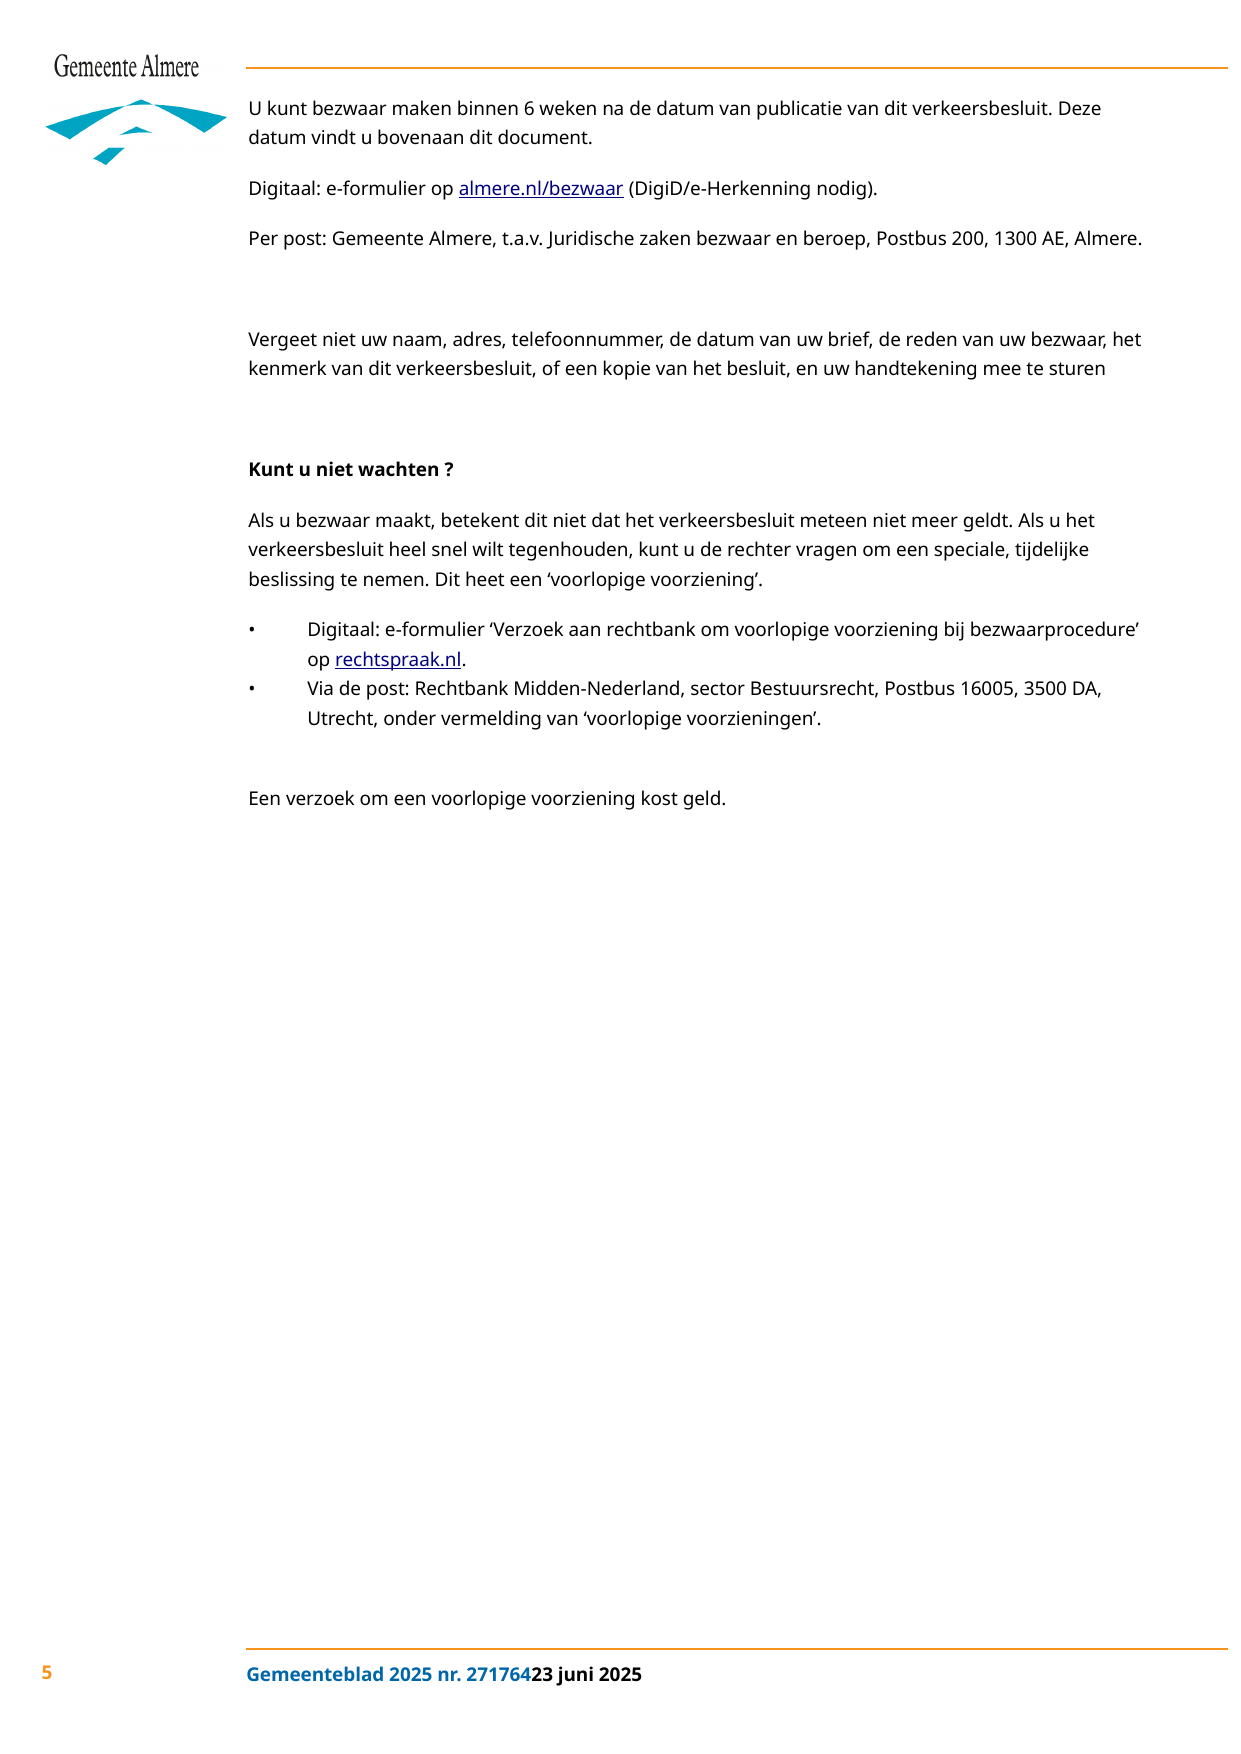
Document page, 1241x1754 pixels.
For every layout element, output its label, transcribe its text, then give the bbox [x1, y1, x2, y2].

text Vergeet niet uw naam, adres, telefoonnummer, de datum van uw brief, de reden van uw bezwaar, het kenmerk van dit verkeersbesluit, of een kopie van het besluit, en uw handtekening mee te sturen [248, 326, 1152, 381]
picture [41, 47, 231, 172]
list Via de post: Rechtbank Midden-Nederland, sector Bestuursrecht, Postbus 16005, 3500 DA, Utrecht, onder vermelding van ‘voorlopige voorzieningen’. [248, 676, 1152, 731]
text Per post: Gemeente Almere, t.a.v. Juridische zaken bezwaar en beroep, Postbus 200, 1300 AE, Almere. [248, 225, 1152, 251]
text Als u bezwaar maakt, betekent dit niet dat het verkeersbesluit meteen niet meer geldt. Als u het verkeersbesluit heel snel wilt tegenhouden, kunt u de rechter vragen om een speciale, tijdelijke beslissing te nemen. Dit heet een ‘voorlopige voorziening’. [248, 507, 1152, 592]
text Een verzoek om een voorlopige voorziening kost geld. [248, 785, 1152, 811]
list Digitaal: e-formulier ‘Verzoek aan rechtbank om voorlopige voorziening bij bezwaarprocedure’ op rechtspraak.nl. [248, 616, 1152, 672]
text Digitaal: e-formulier op almere.nl/bezwaar (DigiD/e-Herkenning nodig). [248, 175, 1152, 201]
text U kunt bezwaar maken binnen 6 weken na de datum van publicatie van dit verkeersbesluit. Deze datum vindt u bovenaan dit document. [248, 95, 1152, 150]
text Kunt u niet wachten ? [248, 456, 1152, 482]
